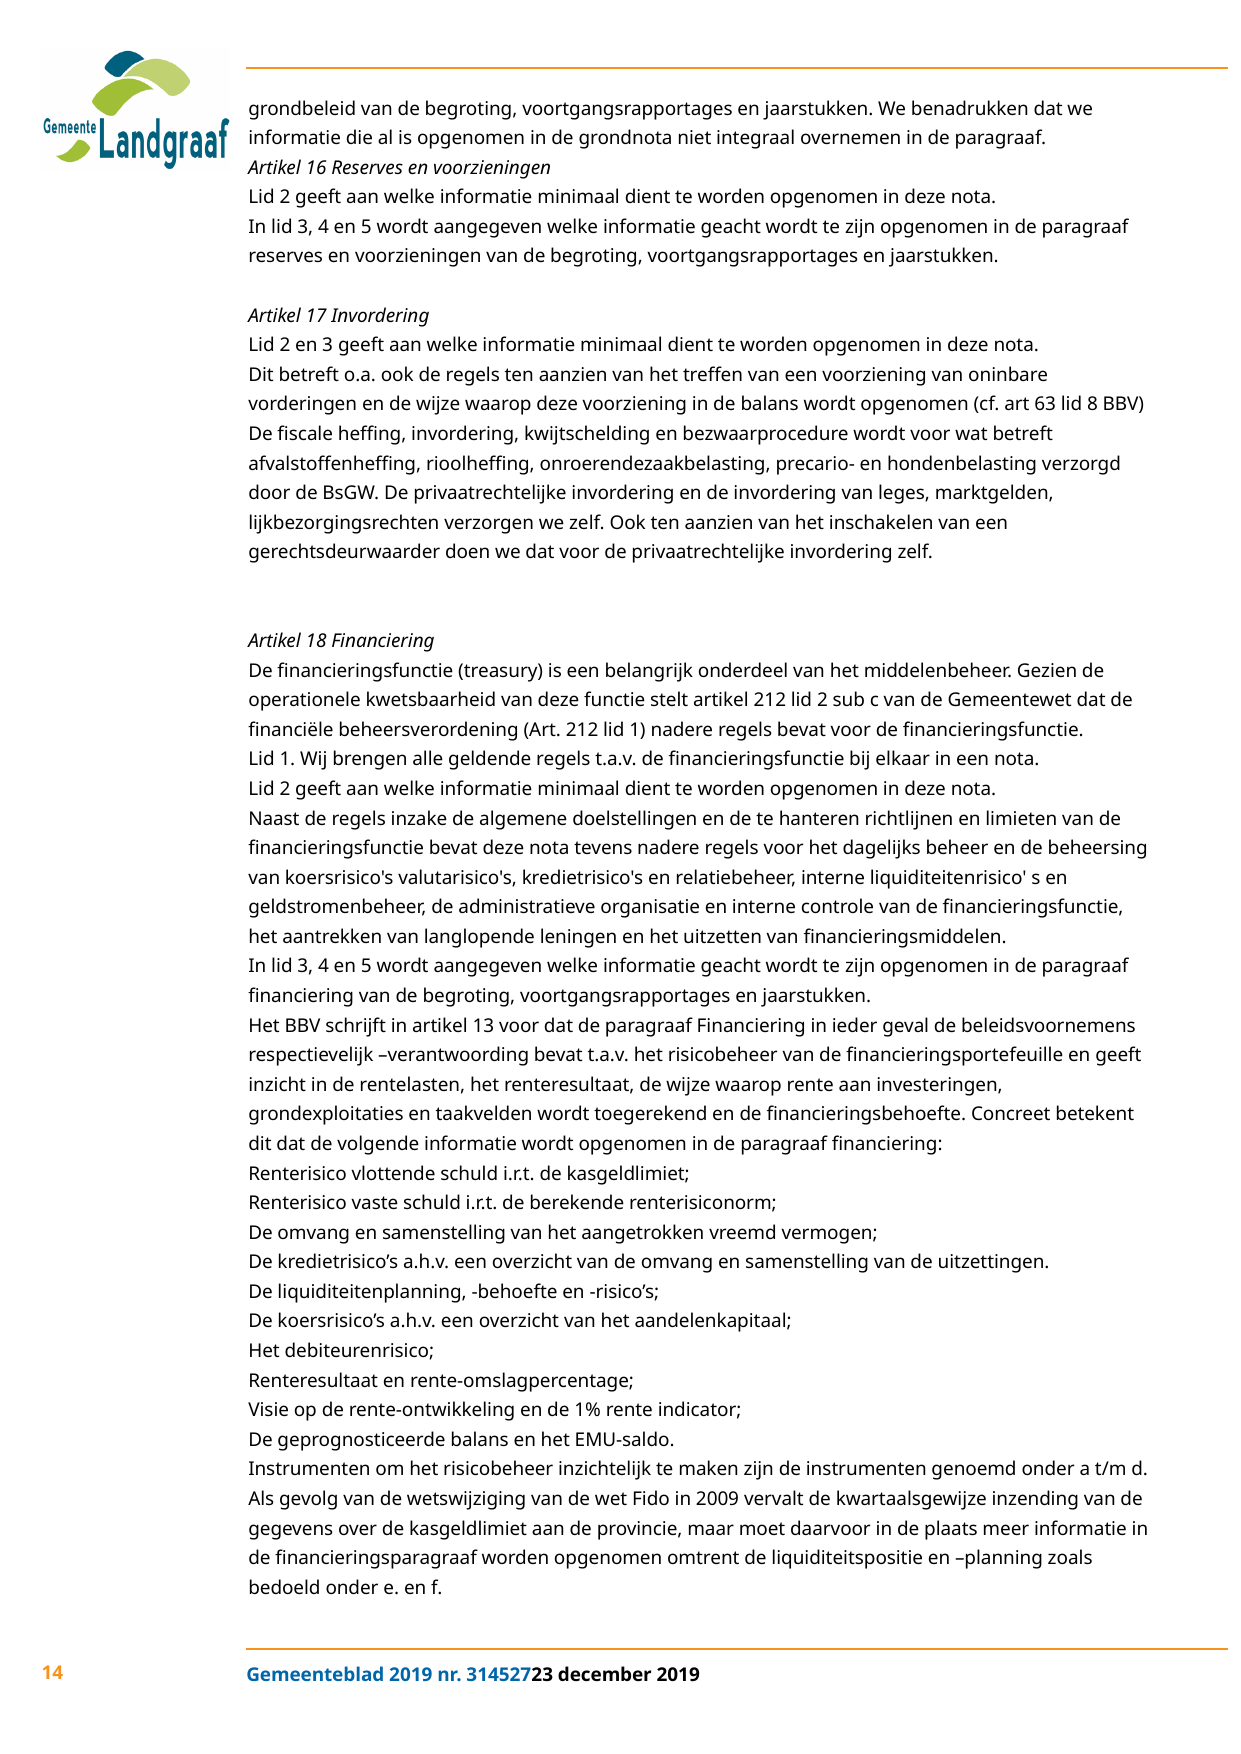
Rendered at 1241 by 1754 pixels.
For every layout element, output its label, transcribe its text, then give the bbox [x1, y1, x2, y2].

text Renterisico vaste schuld i.r.t. de berekende renterisiconorm; [248, 1189, 1152, 1215]
text De financieringsfunctie (treasury) is een belangrijk onderdeel van het middelenbeheer. Gezien de operationele kwetsbaarheid van deze functie stelt artikel 212 lid 2 sub c van de Gemeentewet dat de financiële beheersverordening (Art. 212 lid 1) nadere regels bevat voor de financieringsfunctie. [248, 657, 1152, 742]
text Lid 2 geeft aan welke informatie minimaal dient te worden opgenomen in deze nota. [248, 183, 1152, 209]
text Het debiteurenrisico; [248, 1337, 1152, 1363]
text De omvang en samenstelling van het aangetrokken vreemd vermogen; [248, 1219, 1152, 1245]
text Renterisico vlottende schuld i.r.t. de kasgeldlimiet; [248, 1160, 1152, 1186]
text De kredietrisico’s a.h.v. een overzicht van de omvang en samenstelling van de uitzettingen. [248, 1248, 1152, 1274]
text Naast de regels inzake de algemene doelstellingen en de te hanteren richtlijnen en limieten van de financieringsfunctie bevat deze nota tevens nadere regels voor het dagelijks beheer en de beheersing van koersrisico's valutarisico's, kredietrisico's en relatiebeheer, interne liquiditeitenrisico' s en geldstromenbeheer, de administratieve organisatie en interne controle van de financieringsfunctie, het aantrekken van langlopende leningen en het uitzetten van financieringsmiddelen. [248, 805, 1152, 949]
text De geprognosticeerde balans en het EMU-saldo. [248, 1426, 1152, 1452]
text De fiscale heffing, invordering, kwijtschelding en bezwaarprocedure wordt voor wat betreft afvalstoffenheffing, rioolheffing, onroerendezaakbelasting, precario- en hondenbelasting verzorgd door de BsGW. De privaatrechtelijke invordering en de invordering van leges, marktgelden, lijkbezorgingsrechten verzorgen we zelf. Ook ten aanzien van het inschakelen van een gerechtsdeurwaarder doen we dat voor de privaatrechtelijke invordering zelf. [248, 420, 1152, 564]
text Lid 2 geeft aan welke informatie minimaal dient te worden opgenomen in deze nota. [248, 775, 1152, 801]
text Renteresultaat en rente-omslagpercentage; [248, 1367, 1152, 1393]
text Lid 1. Wij brengen alle geldende regels t.a.v. de financieringsfunctie bij elkaar in een nota. [248, 746, 1152, 771]
text De koersrisico’s a.h.v. een overzicht van het aandelenkapitaal; [248, 1308, 1152, 1333]
text Visie op de rente-ontwikkeling en de 1% rente indicator; [248, 1396, 1152, 1422]
text grondbeleid van de begroting, voortgangsrapportages en jaarstukken. We benadrukken dat we informatie die al is opgenomen in de grondnota niet integraal overnemen in de paragraaf. [248, 95, 1152, 150]
text De liquiditeitenplanning, -behoefte en -risico’s; [248, 1278, 1152, 1304]
text In lid 3, 4 en 5 wordt aangegeven welke informatie geacht wordt te zijn opgenomen in de paragraaf reserves en voorzieningen van de begroting, voortgangsrapportages en jaarstukken. [248, 213, 1152, 268]
text Het BBV schrijft in artikel 13 voor dat de paragraaf Financiering in ieder geval de beleidsvoornemens respectievelijk –verantwoording bevat t.a.v. het risicobeheer van de financieringsportefeuille en geeft inzicht in de rentelasten, het renteresultaat, de wijze waarop rente aan investeringen, grondexploitaties en taakvelden wordt toegerekend en de financieringsbehoefte. Concreet betekent dit dat de volgende informatie wordt opgenomen in de paragraaf financiering: [248, 1012, 1152, 1156]
text Instrumenten om het risicobeheer inzichtelijk te maken zijn de instrumenten genoemd onder a t/m d. Als gevolg van de wetswijziging van de wet Fido in 2009 vervalt de kwartaalsgewijze inzending van de gegevens over de kasgeldlimiet aan de provincie, maar moet daarvoor in de plaats meer informatie in de financieringsparagraaf worden opgenomen omtrent de liquiditeitspositie en –planning zoals bedoeld onder e. en f. [248, 1456, 1152, 1600]
text Lid 2 en 3 geeft aan welke informatie minimaal dient te worden opgenomen in deze nota. [248, 331, 1152, 357]
text Dit betreft o.a. ook de regels ten aanzien van het treffen van een voorziening van oninbare vorderingen en de wijze waarop deze voorziening in de balans wordt opgenomen (cf. art 63 lid 8 BBV) [248, 361, 1152, 416]
picture [41, 47, 231, 172]
text In lid 3, 4 en 5 wordt aangegeven welke informatie geacht wordt te zijn opgenomen in de paragraaf financiering van de begroting, voortgangsrapportages en jaarstukken. [248, 953, 1152, 1008]
text Artikel 18 Financiering [248, 627, 1152, 653]
text Artikel 17 Invordering [248, 302, 1152, 328]
text Artikel 16 Reserves en voorzieningen [248, 154, 1152, 180]
